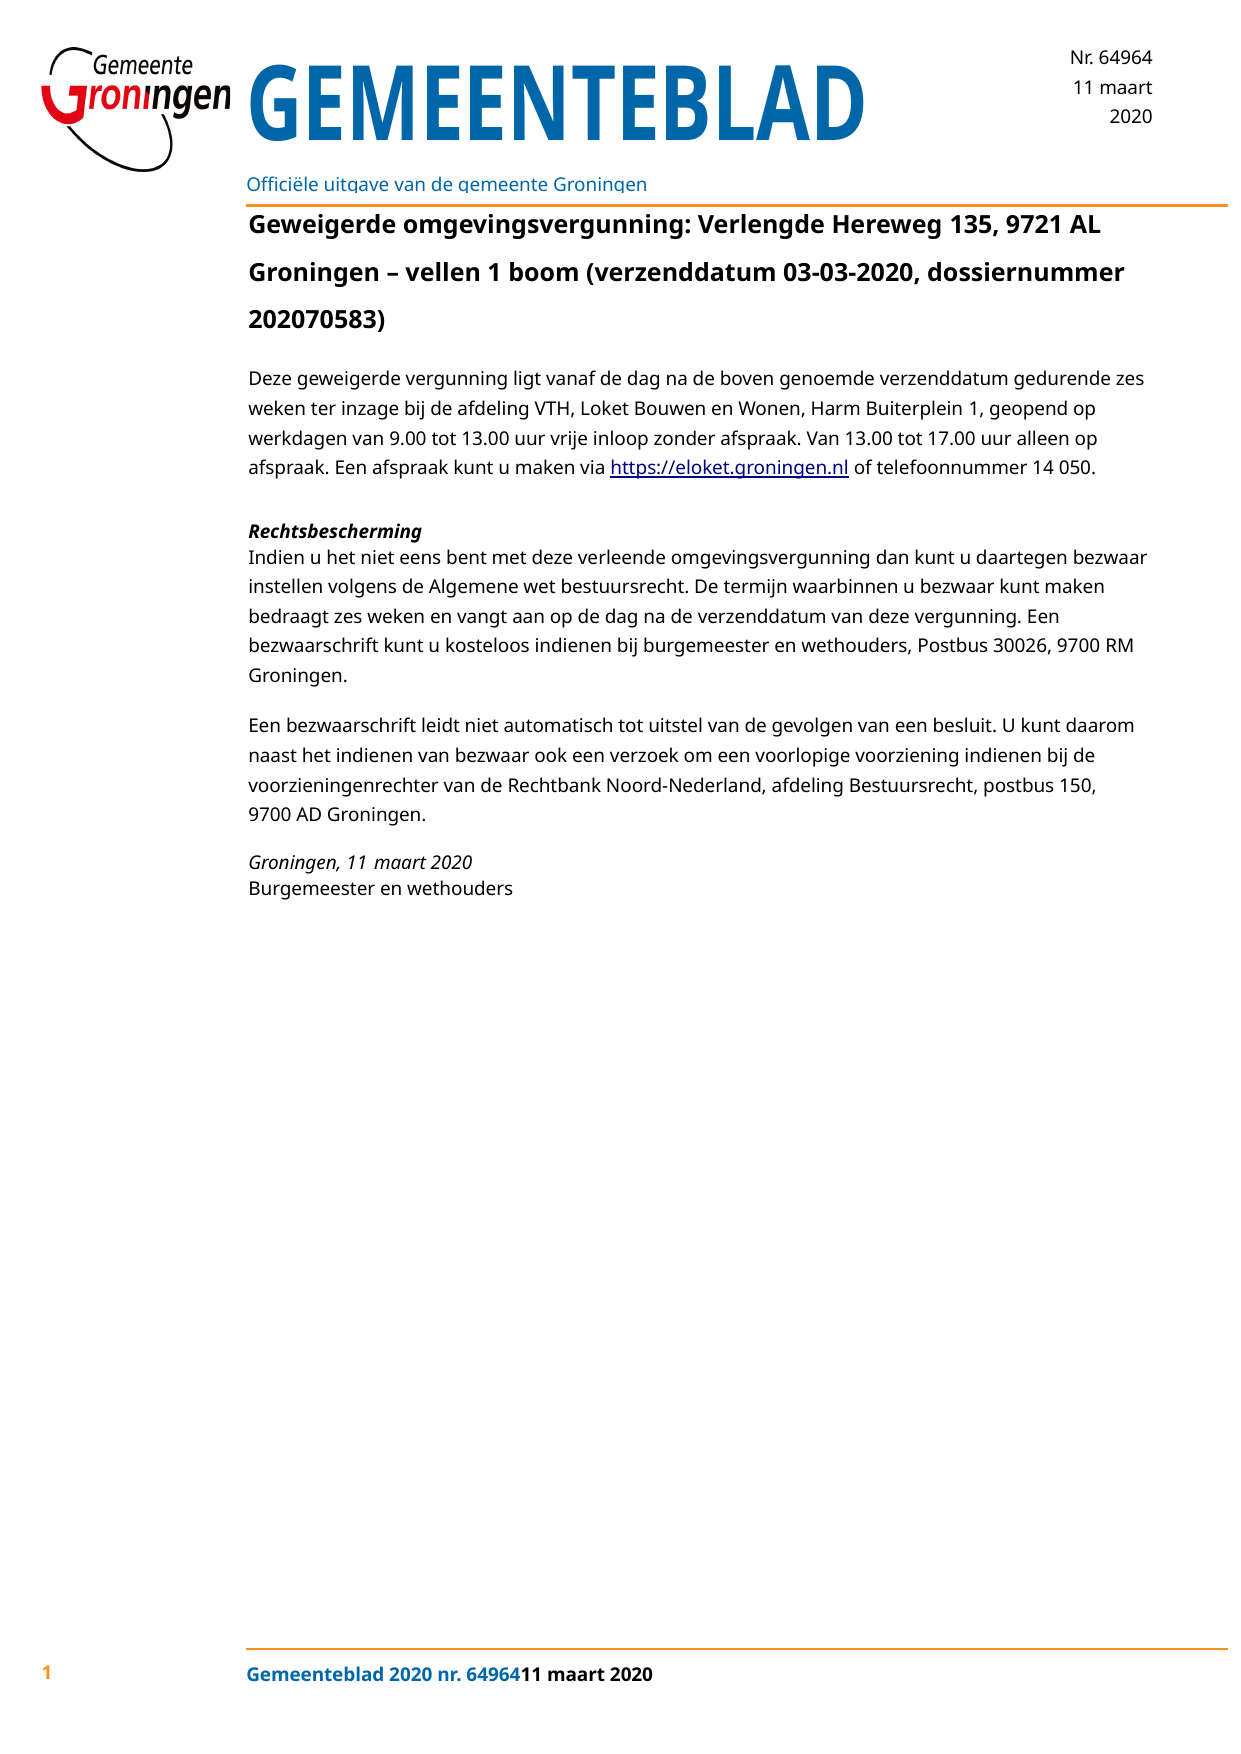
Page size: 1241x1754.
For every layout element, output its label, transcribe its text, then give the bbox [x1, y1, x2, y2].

text Groningen, 11 maart 2020 [248, 849, 1152, 875]
text Burgemeester en wethouders [248, 875, 1152, 901]
text Een bezwaarschrift leidt niet automatisch tot uitstel van de gevolgen van een besluit. U kunt daarom naast het indienen van bezwaar ook een verzoek om een voorlopige voorziening indienen bij de voorzieningenrechter van de Rechtbank Noord-Nederland, afdeling Bestuursrecht, postbus 150, 9700 AD Groningen. [248, 713, 1152, 827]
text Rechtsbescherming [248, 518, 1152, 544]
text Indien u het niet eens bent met deze verleende omgevingsvergunning dan kunt u daartegen bezwaar instellen volgens de Algemene wet bestuursrecht. De termijn waarbinnen u bezwaar kunt maken bedraagt zes weken en vangt aan op de dag na de verzenddatum van deze vergunning. Een bezwaarschrift kunt u kosteloos indienen bij burgemeester en wethouders, Postbus 30026, 9700 RM Groningen. [248, 544, 1152, 688]
text Deze geweigerde vergunning ligt vanaf de dag na de boven genoemde verzenddatum gedurende zes weken ter inzage bij de afdeling VTH, Loket Bouwen en Wonen, Harm Buiterplein 1, geopend op werkdagen van 9.00 tot 13.00 uur vrije inloop zonder afspraak. Van 13.00 tot 17.00 uur alleen op afspraak. Een afspraak kunt u maken via https://eloket.groningen.nl of telefoonnummer 14 050. [248, 366, 1152, 480]
picture [41, 47, 231, 172]
text Geweigerde omgevingsvergunning: Verlengde Hereweg 135, 9721 AL Groningen – vellen 1 boom (verzenddatum 03-03-2020, dossiernummer 202070583) [248, 207, 1152, 336]
